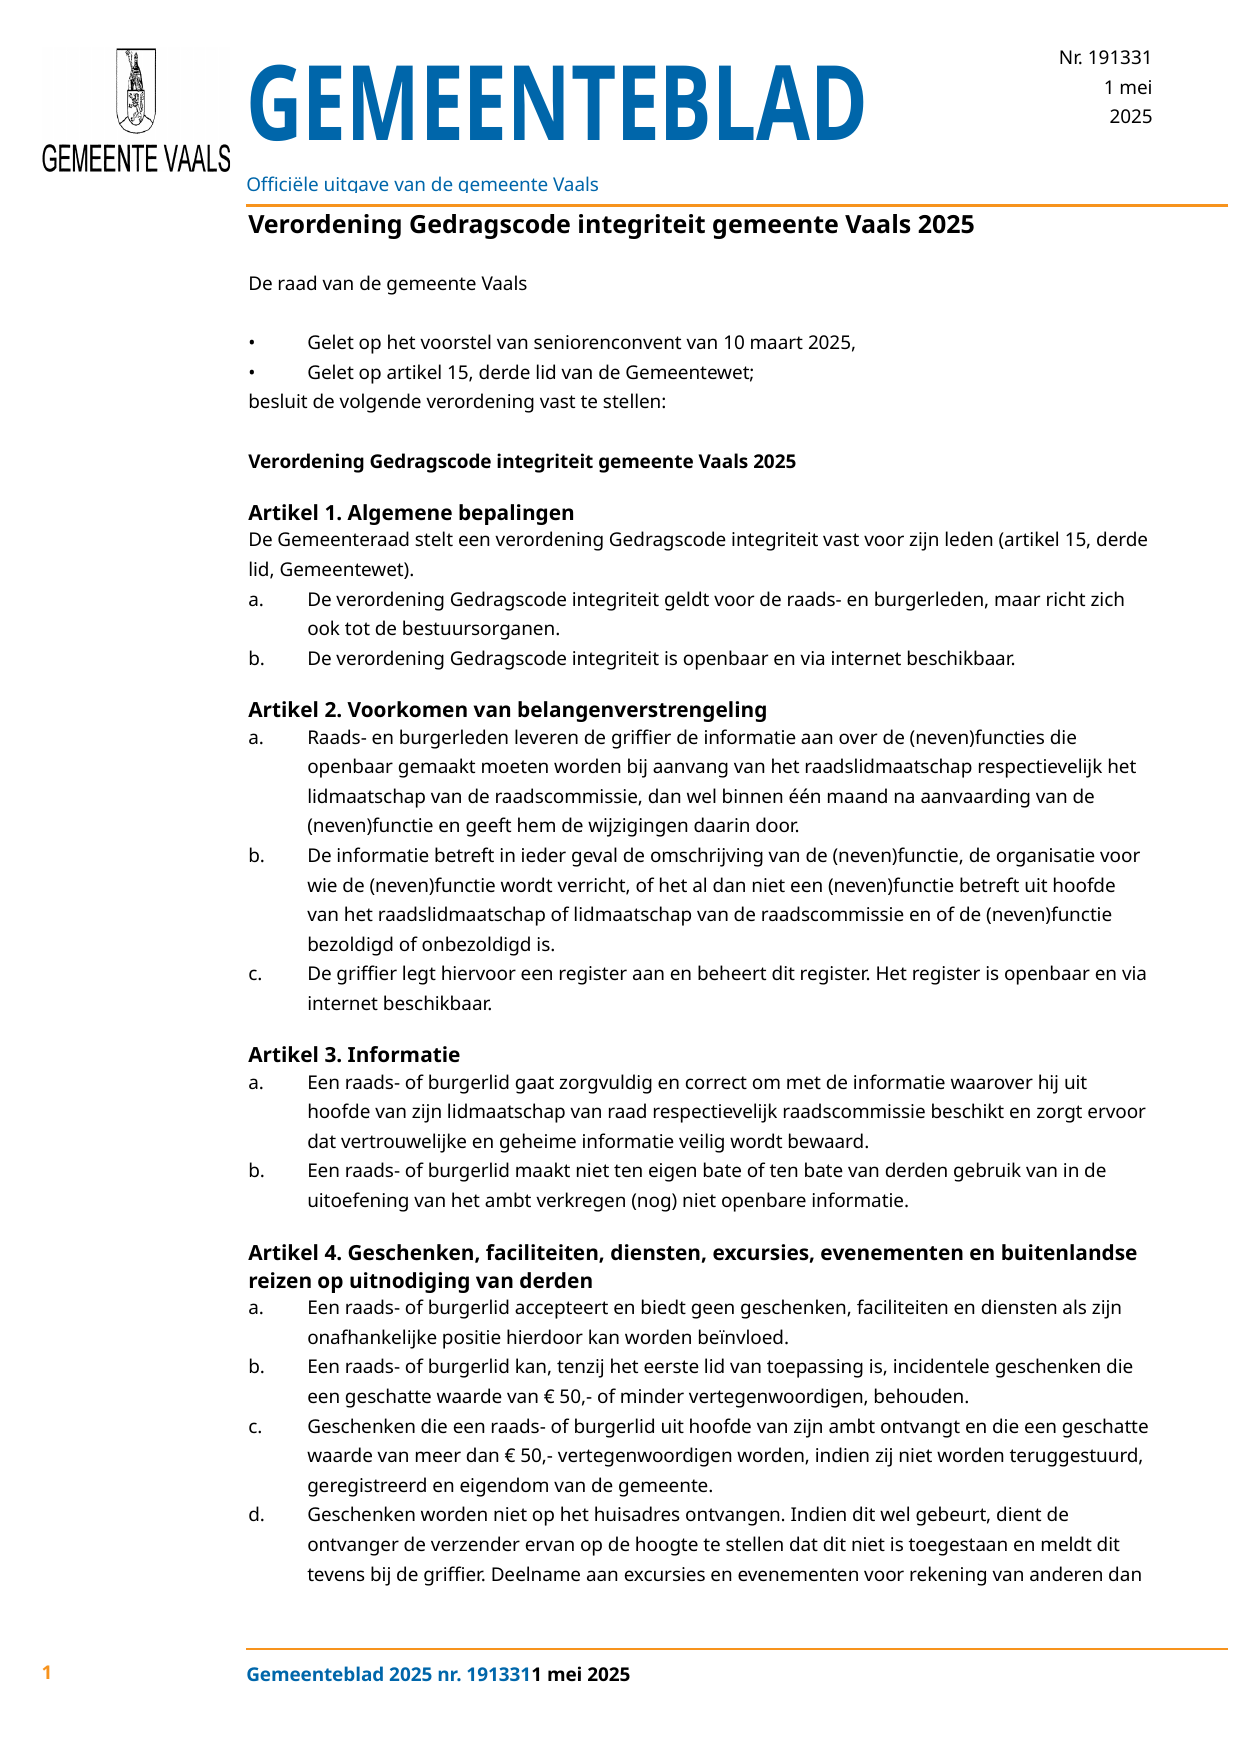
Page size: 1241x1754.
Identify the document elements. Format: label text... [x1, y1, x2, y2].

list De verordening Gedragscode integriteit is openbaar en via internet beschikbaar. [248, 645, 1152, 671]
text Verordening Gedragscode integriteit gemeente Vaals 2025 [248, 207, 1152, 241]
text Artikel 2. Voorkomen van belangenverstrengeling [248, 695, 1152, 724]
picture [41, 47, 231, 172]
text Artikel 1. Algemene bepalingen [248, 498, 1152, 527]
text Artikel 3. Informatie [248, 1041, 1152, 1069]
text De Gemeenteraad stelt een verordening Gedragscode integriteit vast voor zijn leden (artikel 15, derde lid, Gemeentewet). [248, 527, 1152, 582]
list Geschenken worden niet op het huisadres ontvangen. Indien dit wel gebeurt, dient de ontvanger de verzender ervan op de hoogte te stellen dat dit niet is toegestaan en meldt dit tevens bij de griffier. Deelname aan excursies en evenementen voor rekening van anderen dan [248, 1502, 1152, 1587]
text De raad van de gemeente Vaals [248, 270, 1152, 296]
text Verordening Gedragscode integriteit gemeente Vaals 2025 [248, 448, 1152, 473]
list Een raads- of burgerlid gaat zorgvuldig en correct om met de informatie waarover hij uit hoofde van zijn lidmaatschap van raad respectievelijk raadscommissie beschikt en zorgt ervoor dat vertrouwelijke en geheime informatie veilig wordt bewaard. [248, 1069, 1152, 1154]
list Geschenken die een raads- of burgerlid uit hoofde van zijn ambt ontvangt en die een geschatte waarde van meer dan € 50,- vertegenwoordigen worden, indien zij niet worden teruggestuurd, geregistreerd en eigendom van de gemeente. [248, 1413, 1152, 1498]
list Raads- en burgerleden leveren de griffier de informatie aan over de (neven)functies die openbaar gemaakt moeten worden bij aanvang van het raadslidmaatschap respectievelijk het lidmaatschap van de raadscommissie, dan wel binnen één maand na aanvaarding van de (neven)functie en geeft hem de wijzigingen daarin door. [248, 724, 1152, 838]
text besluit de volgende verordening vast te stellen: [248, 389, 1152, 414]
text Artikel 4. Geschenken, faciliteiten, diensten, excursies, evenementen en buitenlandse reizen op uitnodiging van derden [248, 1238, 1152, 1294]
list Gelet op het voorstel van seniorenconvent van 10 maart 2025, [248, 329, 1152, 355]
list Een raads- of burgerlid kan, tenzij het eerste lid van toepassing is, incidentele geschenken die een geschatte waarde van € 50,- of minder vertegenwoordigen, behouden. [248, 1354, 1152, 1409]
list Gelet op artikel 15, derde lid van de Gemeentewet; [248, 359, 1152, 385]
list Een raads- of burgerlid maakt niet ten eigen bate of ten bate van derden gebruik van in de uitoefening van het ambt verkregen (nog) niet openbare informatie. [248, 1158, 1152, 1213]
list De informatie betreft in ieder geval de omschrijving van de (neven)functie, de organisatie voor wie de (neven)functie wordt verricht, of het al dan niet een (neven)functie betreft uit hoofde van het raadslidmaatschap of lidmaatschap van de raadscommissie en of de (neven)functie bezoldigd of onbezoldigd is. [248, 842, 1152, 957]
list De verordening Gedragscode integriteit geldt voor de raads- en burgerleden, maar richt zich ook tot de bestuursorganen. [248, 586, 1152, 641]
list Een raads- of burgerlid accepteert en biedt geen geschenken, faciliteiten en diensten als zijn onafhankelijke positie hierdoor kan worden beïnvloed. [248, 1294, 1152, 1350]
list De griffier legt hiervoor een register aan en beheert dit register. Het register is openbaar en via internet beschikbaar. [248, 961, 1152, 1016]
